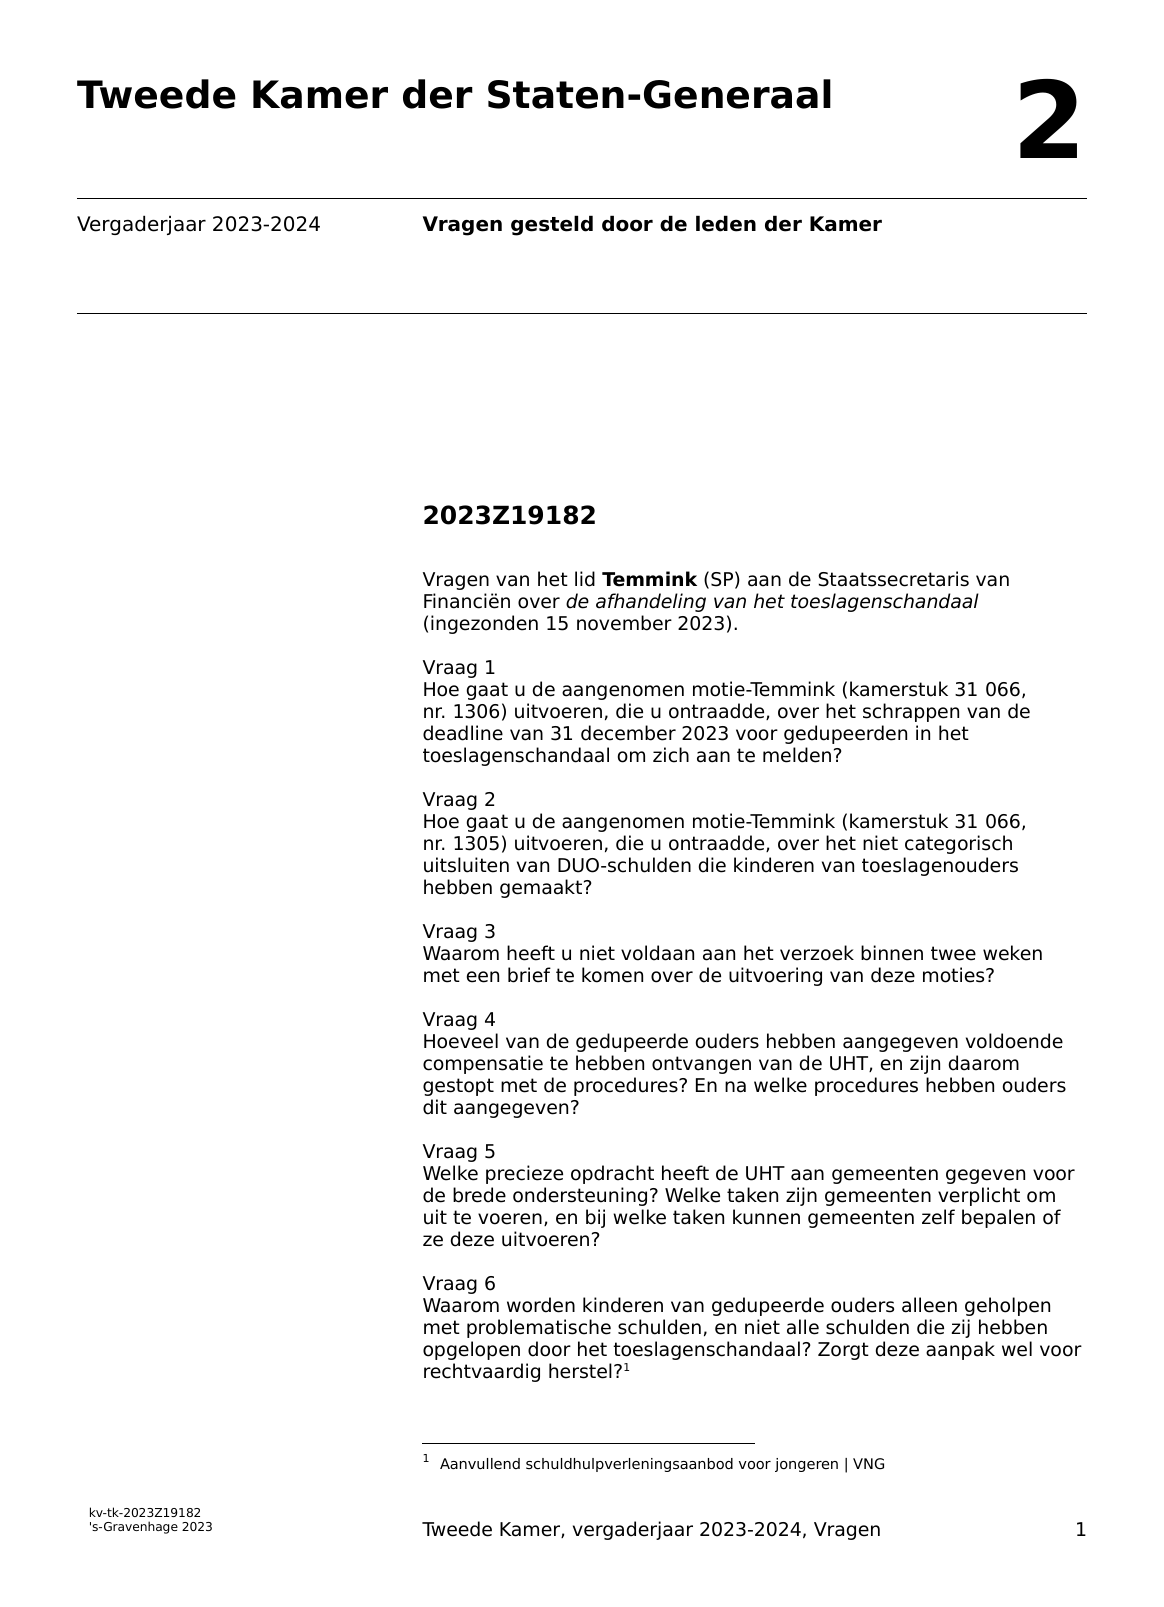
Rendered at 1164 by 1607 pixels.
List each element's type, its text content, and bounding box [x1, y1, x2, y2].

text Welke precieze opdracht heeft de UHT aan gemeenten gegeven voor de brede ondersteuning? Welke taken zijn gemeenten verplicht om uit te voeren, en bij welke taken kunnen gemeenten zelf bepalen of ze deze uitvoeren? [422, 1163, 1087, 1251]
text Hoeveel van de gedupeerde ouders hebben aangegeven voldoende compensatie te hebben ontvangen van de UHT, en zijn daarom gestopt met de procedures? En na welke procedures hebben ouders dit aangegeven? [422, 1031, 1087, 1119]
table_header Tweede Kamer der Staten-Generaal [77, 59, 886, 198]
text Vragen van het lid Temmink (SP) aan de Staatssecretaris van Financiën over de afhandeling van het toeslagenschandaal (ingezonden 15 november 2023). [422, 569, 1087, 635]
text 's-Gravenhage 2023 [88, 1520, 323, 1534]
text Vraag 1 [422, 657, 1087, 679]
text Vraag 6 [422, 1273, 1087, 1295]
text Aanvullend schuldhulpverleningsaanbod voor jongeren | VNG [422, 1452, 1087, 1474]
table_cell Vergaderjaar 2023-2024 [77, 199, 422, 313]
text Hoe gaat u de aangenomen motie-Temmink (kamerstuk 31 066, nr. 1305) uitvoeren, die u ontraadde, over het niet categorisch uitsluiten van DUO-schulden die kinderen van toeslagenouders hebben gemaakt? [422, 811, 1087, 899]
text 2023Z19182 [422, 501, 1087, 531]
text Vraag 2 [422, 789, 1087, 811]
text Waarom heeft u niet voldaan aan het verzoek binnen twee weken met een brief te komen over de uitvoering van deze moties? [422, 943, 1087, 987]
text Vraag 5 [422, 1141, 1087, 1163]
text Vraag 3 [422, 921, 1087, 943]
text Hoe gaat u de aangenomen motie-Temmink (kamerstuk 31 066, nr. 1306) uitvoeren, die u ontraadde, over het schrappen van de deadline van 31 december 2023 voor gedupeerden in het toeslagenschandaal om zich aan te melden? [422, 679, 1087, 767]
table_cell Vragen gesteld door de leden der Kamer [422, 199, 1087, 313]
text kv-tk-2023Z19182 [88, 1506, 323, 1520]
text Vraag 4 [422, 1009, 1087, 1031]
table_header 2 [886, 59, 1087, 198]
text Waarom worden kinderen van gedupeerde ouders alleen geholpen met problematische schulden, en niet alle schulden die zij hebben opgelopen door het toeslagenschandaal? Zorgt deze aanpak wel voor rechtvaardig herstel? [422, 1295, 1087, 1383]
